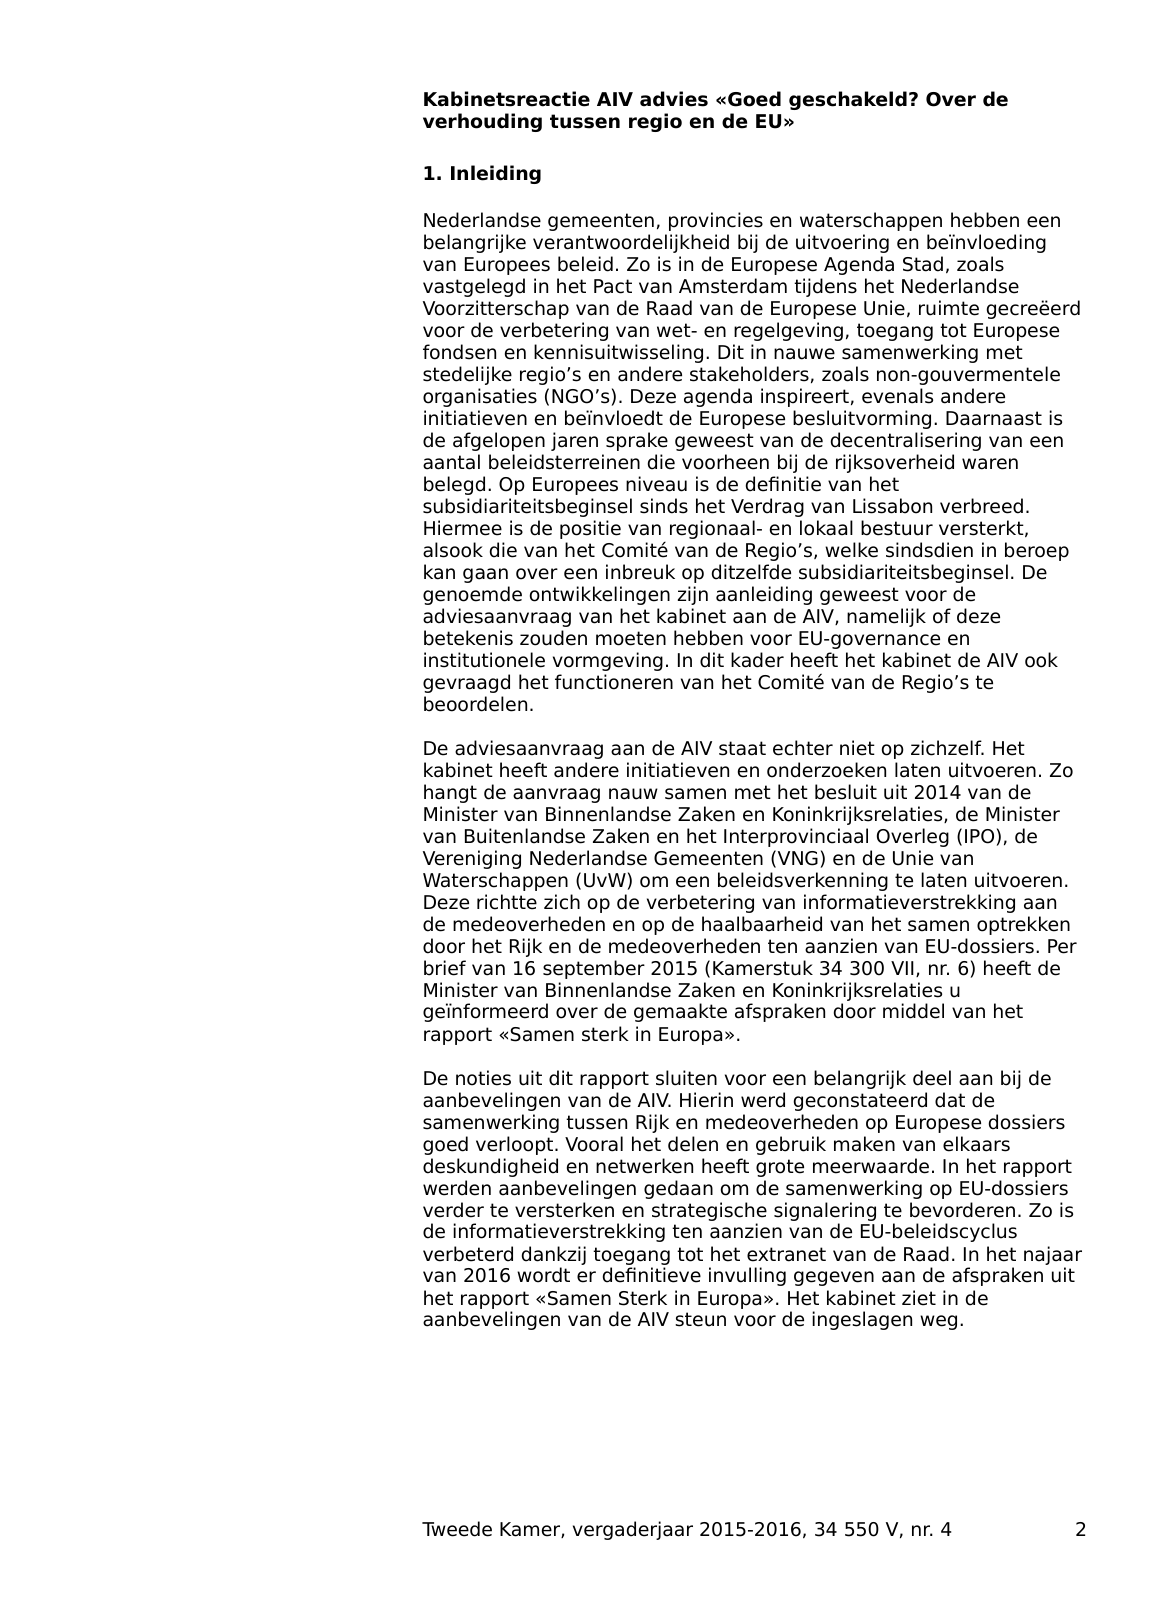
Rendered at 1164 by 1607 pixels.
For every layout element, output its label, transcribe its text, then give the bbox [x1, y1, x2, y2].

text Nederlandse gemeenten, provincies en waterschappen hebben een belangrijke verantwoordelijkheid bij de uitvoering en beïnvloeding van Europees beleid. Zo is in de Europese Agenda Stad, zoals vastgelegd in het Pact van Amsterdam tijdens het Nederlandse Voorzitterschap van de Raad van de Europese Unie, ruimte gecreëerd voor de verbetering van wet- en regelgeving, toegang tot Europese fondsen en kennisuitwisseling. Dit in nauwe samenwerking met stedelijke regio’s en andere stakeholders, zoals non-gouvermentele organisaties (NGO’s). Deze agenda inspireert, evenals andere initiatieven en beïnvloedt de Europese besluitvorming. Daarnaast is de afgelopen jaren sprake geweest van de decentralisering van een aantal beleidsterreinen die voorheen bij de rijksoverheid waren belegd. Op Europees niveau is de definitie van het subsidiariteitsbeginsel sinds het Verdrag van Lissabon verbreed. Hiermee is de positie van regionaal- en lokaal bestuur versterkt, alsook die van het Comité van de Regio’s, welke sindsdien in beroep kan gaan over een inbreuk op ditzelfde subsidiariteitsbeginsel. De genoemde ontwikkelingen zijn aanleiding geweest voor de adviesaanvraag van het kabinet aan de AIV, namelijk of deze betekenis zouden moeten hebben voor EU-governance en institutionele vormgeving. In dit kader heeft het kabinet de AIV ook gevraagd het functioneren van het Comité van de Regio’s te beoordelen. [422, 210, 1087, 716]
subtitle 1. Inleiding [422, 163, 1087, 185]
text De noties uit dit rapport sluiten voor een belangrijk deel aan bij de aanbevelingen van de AIV. Hierin werd geconstateerd dat de samenwerking tussen Rijk en medeoverheden op Europese dossiers goed verloopt. Vooral het delen en gebruik maken van elkaars deskundigheid en netwerken heeft grote meerwaarde. In het rapport werden aanbevelingen gedaan om de samenwerking op EU-dossiers verder te versterken en strategische signalering te bevorderen. Zo is de informatieverstrekking ten aanzien van de EU-beleidscyclus verbeterd dankzij toegang tot het extranet van de Raad. In het najaar van 2016 wordt er definitieve invulling gegeven aan de afspraken uit het rapport «Samen Sterk in Europa». Het kabinet ziet in de aanbevelingen van de AIV steun voor de ingeslagen weg. [422, 1068, 1087, 1331]
text De adviesaanvraag aan de AIV staat echter niet op zichzelf. Het kabinet heeft andere initiatieven en onderzoeken laten uitvoeren. Zo hangt de aanvraag nauw samen met het besluit uit 2014 van de Minister van Binnenlandse Zaken en Koninkrijksrelaties, de Minister van Buitenlandse Zaken en het Interprovinciaal Overleg (IPO), de Vereniging Nederlandse Gemeenten (VNG) en de Unie van Waterschappen (UvW) om een beleidsverkenning te laten uitvoeren. Deze richtte zich op de verbetering van informatieverstrekking aan de medeoverheden en op de haalbaarheid van het samen optrekken door het Rijk en de medeoverheden ten aanzien van EU-dossiers. Per brief van 16 september 2015 (Kamerstuk 34 300 VII, nr. 6) heeft de Minister van Binnenlandse Zaken en Koninkrijksrelaties u geïnformeerd over de gemaakte afspraken door middel van het rapport «Samen sterk in Europa». [422, 738, 1087, 1045]
subtitle Kabinetsreactie AIV advies «Goed geschakeld? Over de verhouding tussen regio en de EU» [422, 89, 1087, 133]
